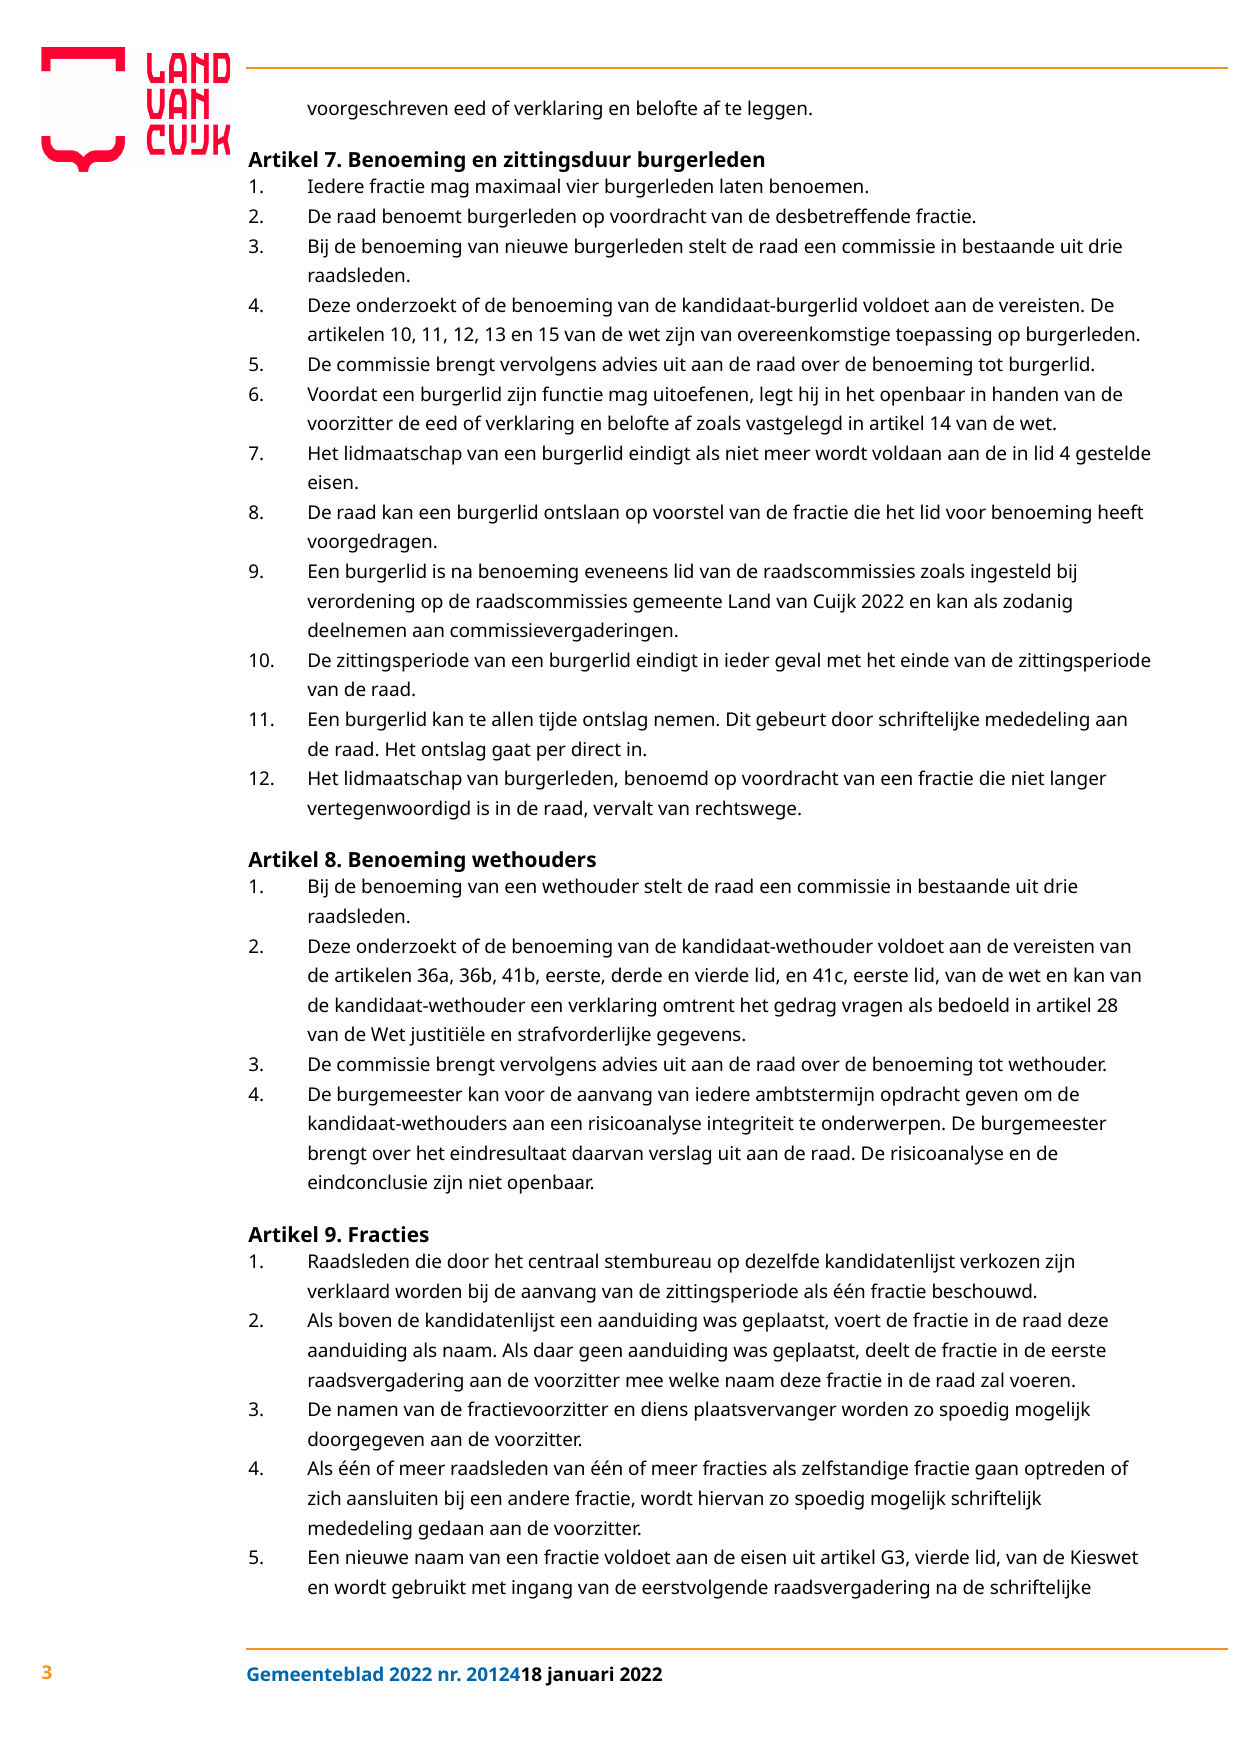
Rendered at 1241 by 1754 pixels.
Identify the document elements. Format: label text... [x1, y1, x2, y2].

text Artikel 9. Fracties [248, 1220, 1152, 1248]
list Bij de benoeming van een wethouder stelt de raad een commissie in bestaande uit drie raadsleden. [248, 874, 1152, 929]
list Bij de benoeming van nieuwe burgerleden stelt de raad een commissie in bestaande uit drie raadsleden. [248, 233, 1152, 288]
list Een nieuwe naam van een fractie voldoet aan de eisen uit artikel G3, vierde lid, van de Kieswet en wordt gebruikt met ingang van de eerstvolgende raadsvergadering na de schriftelijke [248, 1544, 1152, 1599]
list De burgemeester kan voor de aanvang van iedere ambtstermijn opdracht geven om de kandidaat-wethouders aan een risicoanalyse integriteit te onderwerpen. De burgemeester brengt over het eindresultaat daarvan verslag uit aan de raad. De risicoanalyse en de eindconclusie zijn niet openbaar. [248, 1081, 1152, 1195]
list De namen van de fractievoorzitter en diens plaatsvervanger worden zo spoedig mogelijk doorgegeven aan de voorzitter. [248, 1396, 1152, 1452]
list Deze onderzoekt of de benoeming van de kandidaat-burgerlid voldoet aan de vereisten. De artikelen 10, 11, 12, 13 en 15 van de wet zijn van overeenkomstige toepassing op burgerleden. [248, 292, 1152, 347]
picture [41, 47, 231, 172]
list Als één of meer raadsleden van één of meer fracties als zelfstandige fractie gaan optreden of zich aansluiten bij een andere fractie, wordt hiervan zo spoedig mogelijk schriftelijk mededeling gedaan aan de voorzitter. [248, 1456, 1152, 1540]
list Een burgerlid kan te allen tijde ontslag nemen. Dit gebeurt door schriftelijke mededeling aan de raad. Het ontslag gaat per direct in. [248, 706, 1152, 761]
list De raad kan een burgerlid ontslaan op voorstel van de fractie die het lid voor benoeming heeft voorgedragen. [248, 499, 1152, 554]
list Voordat een burgerlid zijn functie mag uitoefenen, legt hij in het openbaar in handen van de voorzitter de eed of verklaring en belofte af zoals vastgelegd in artikel 14 van de wet. [248, 381, 1152, 436]
text Artikel 8. Benoeming wethouders [248, 845, 1152, 874]
list voorgeschreven eed of verklaring en belofte af te leggen. [248, 95, 1152, 121]
list Het lidmaatschap van burgerleden, benoemd op voordracht van een fractie die niet langer vertegenwoordigd is in de raad, vervalt van rechtswege. [248, 765, 1152, 821]
list Een burgerlid is na benoeming eveneens lid van de raadscommissies zoals ingesteld bij verordening op de raadscommissies gemeente Land van Cuijk 2022 en kan als zodanig deelnemen aan commissievergaderingen. [248, 558, 1152, 643]
list De commissie brengt vervolgens advies uit aan de raad over de benoeming tot wethouder. [248, 1051, 1152, 1077]
list De zittingsperiode van een burgerlid eindigt in ieder geval met het einde van de zittingsperiode van de raad. [248, 647, 1152, 702]
list Als boven de kandidatenlijst een aanduiding was geplaatst, voert de fractie in de raad deze aanduiding als naam. Als daar geen aanduiding was geplaatst, deelt de fractie in de eerste raadsvergadering aan de voorzitter mee welke naam deze fractie in de raad zal voeren. [248, 1308, 1152, 1392]
list Het lidmaatschap van een burgerlid eindigt als niet meer wordt voldaan aan de in lid 4 gestelde eisen. [248, 440, 1152, 495]
list De commissie brengt vervolgens advies uit aan de raad over de benoeming tot burgerlid. [248, 351, 1152, 377]
list De raad benoemt burgerleden op voordracht van de desbetreffende fractie. [248, 203, 1152, 229]
text Artikel 7. Benoeming en zittingsduur burgerleden [248, 145, 1152, 174]
list Raadsleden die door het centraal stembureau op dezelfde kandidatenlijst verkozen zijn verklaard worden bij de aanvang van de zittingsperiode als één fractie beschouwd. [248, 1248, 1152, 1304]
list Iedere fractie mag maximaal vier burgerleden laten benoemen. [248, 174, 1152, 199]
list Deze onderzoekt of de benoeming van de kandidaat-wethouder voldoet aan de vereisten van de artikelen 36a, 36b, 41b, eerste, derde en vierde lid, en 41c, eerste lid, van de wet en kan van de kandidaat-wethouder een verklaring omtrent het gedrag vragen als bedoeld in artikel 28 van de Wet justitiële en strafvorderlijke gegevens. [248, 933, 1152, 1047]
